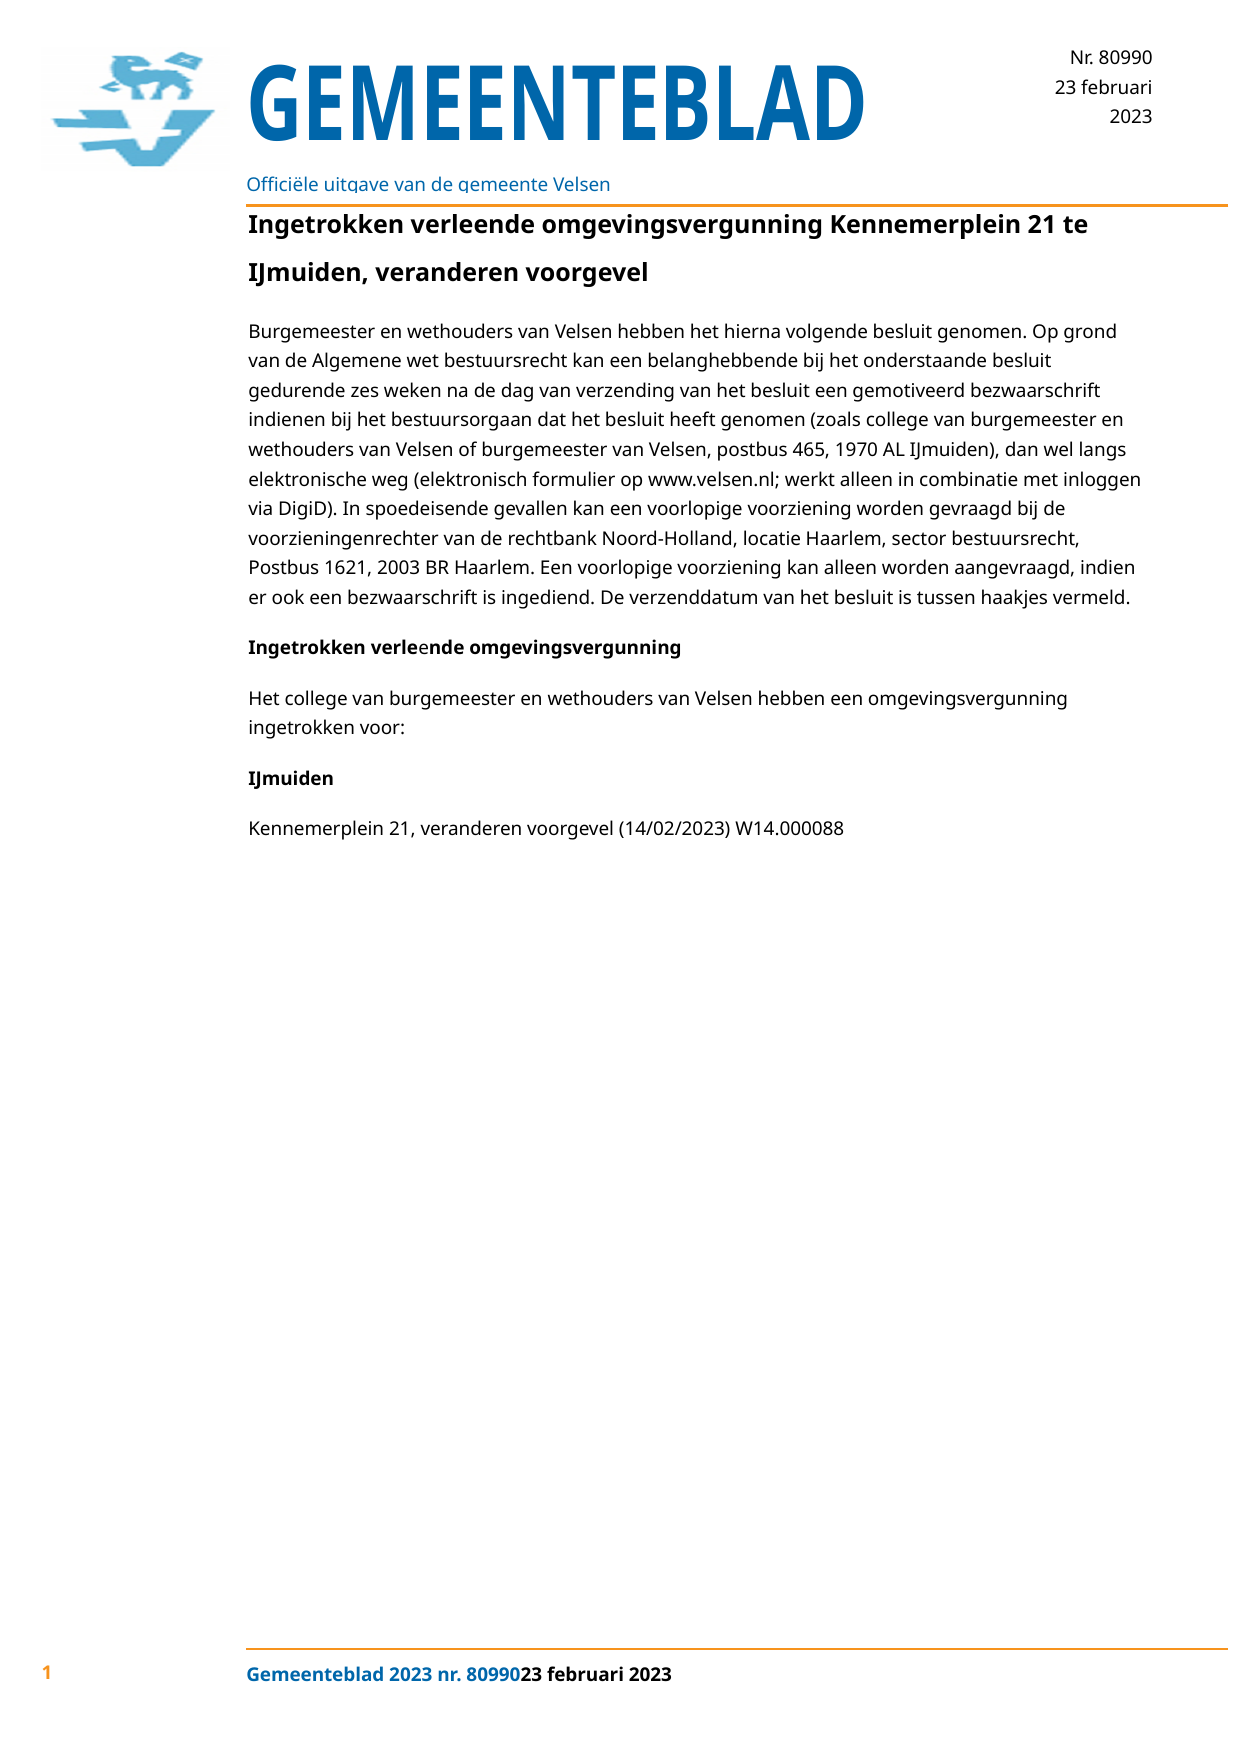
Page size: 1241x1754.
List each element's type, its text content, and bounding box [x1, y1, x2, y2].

picture [41, 47, 231, 172]
text Ingetrokken verleende omgevingsvergunning [248, 634, 1152, 660]
text IJmuiden [248, 765, 1152, 791]
text Burgemeester en wethouders van Velsen hebben het hierna volgende besluit genomen. Op grond van de Algemene wet bestuursrecht kan een belanghebbende bij het onderstaande besluit gedurende zes weken na de dag van verzending van het besluit een gemotiveerd bezwaarschrift indienen bij het bestuursorgaan dat het besluit heeft genomen (zoals college van burgemeester en wethouders van Velsen of burgemeester van Velsen, postbus 465, 1970 AL IJmuiden), dan wel langs elektronische weg (elektronisch formulier op www.velsen.nl; werkt alleen in combinatie met inloggen via DigiD). In spoedeisende gevallen kan een voorlopige voorziening worden gevraagd bij de voorzieningenrechter van de rechtbank Noord-Holland, locatie Haarlem, sector bestuursrecht, Postbus 1621, 2003 BR Haarlem. Een voorlopige voorziening kan alleen worden aangevraagd, indien er ook een bezwaarschrift is ingediend. De verzenddatum van het besluit is tussen haakjes vermeld. [248, 318, 1152, 610]
text Kennemerplein 21, veranderen voorgevel (14/02/2023) W14.000088 [248, 815, 1152, 841]
text Ingetrokken verleende omgevingsvergunning Kennemerplein 21 te IJmuiden, veranderen voorgevel [248, 207, 1152, 288]
text Het college van burgemeester en wethouders van Velsen hebben een omgevingsvergunning ingetrokken voor: [248, 685, 1152, 740]
